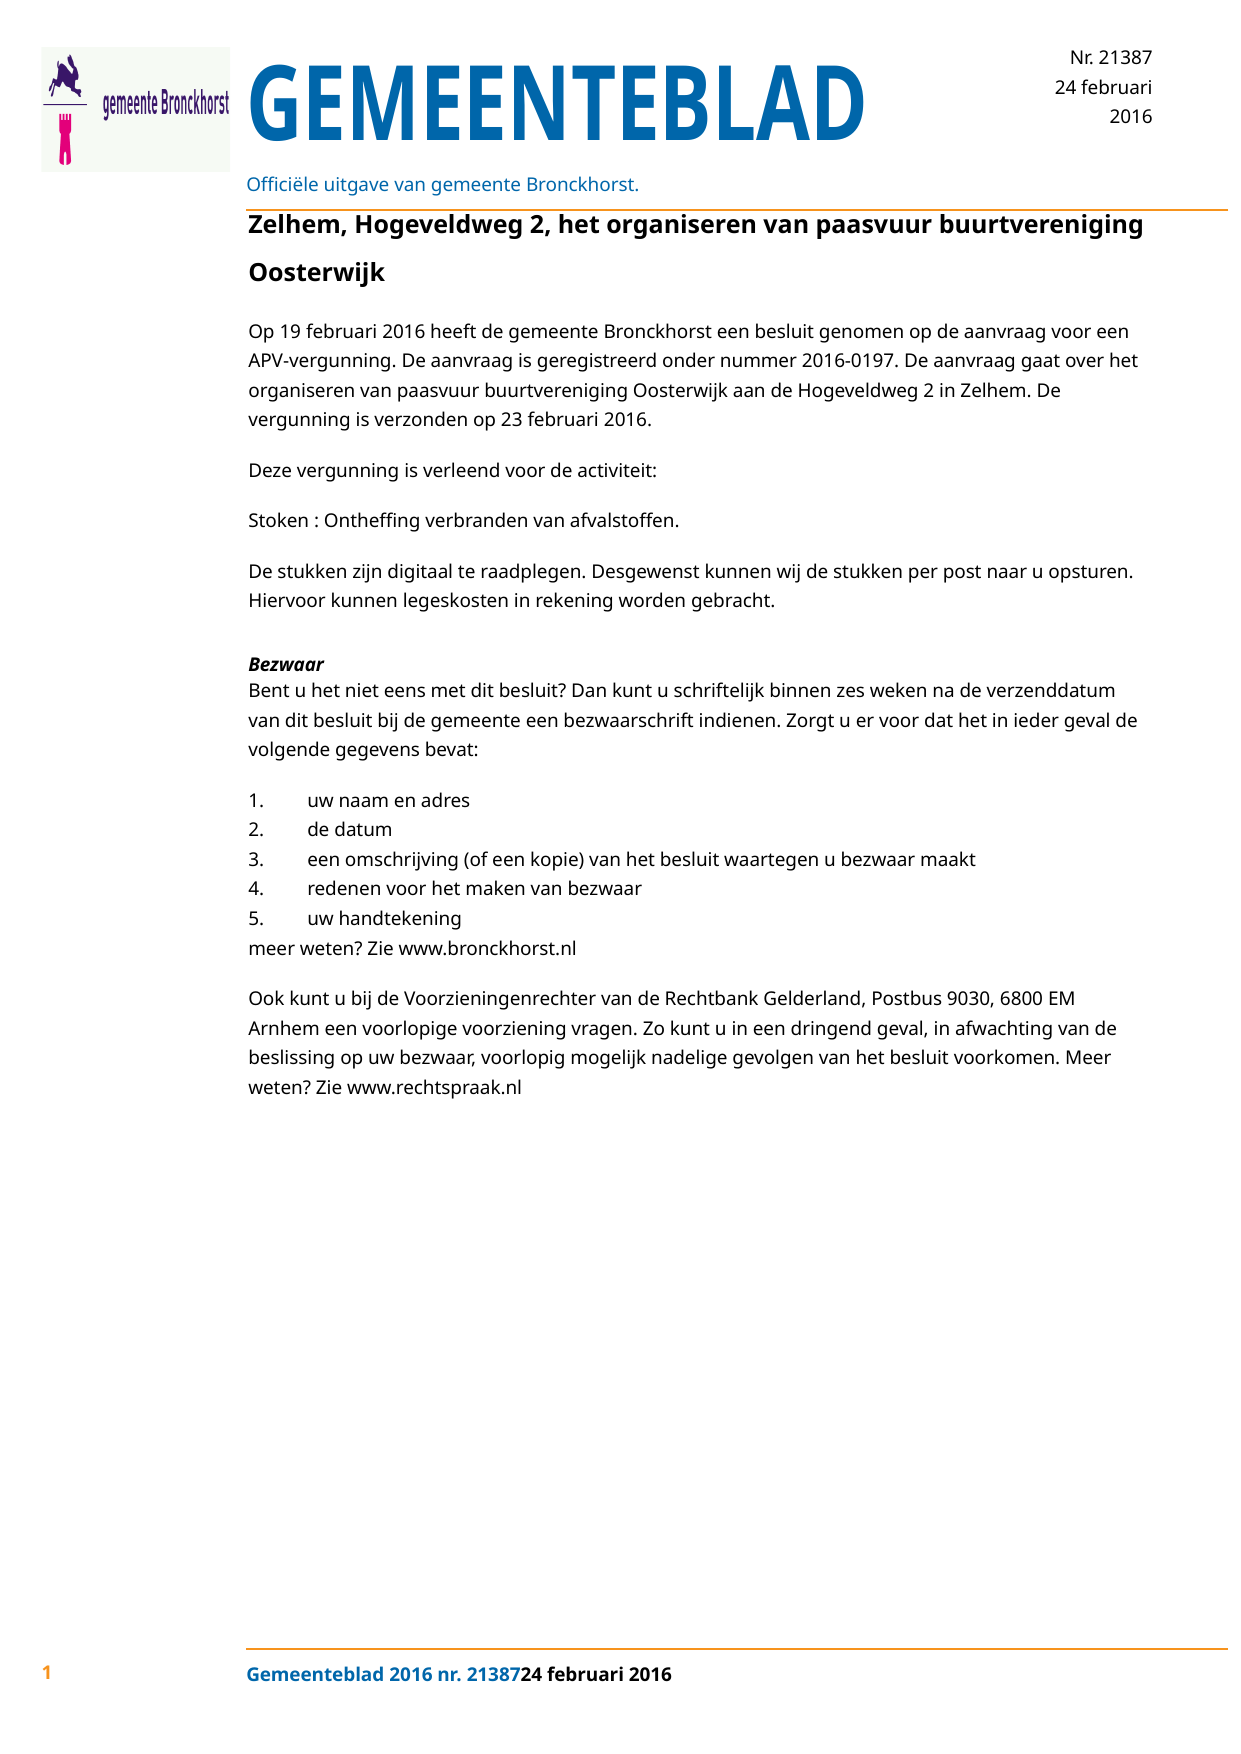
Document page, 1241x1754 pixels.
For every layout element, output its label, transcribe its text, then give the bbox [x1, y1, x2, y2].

text Deze vergunning is verleend voor de activiteit: [248, 457, 1152, 483]
list uw naam en adres [248, 787, 1152, 812]
list de datum [248, 816, 1152, 842]
list uw handtekening [248, 905, 1152, 931]
text Zelhem, Hogeveldweg 2, het organiseren van paasvuur buurtvereniging Oosterwijk [248, 211, 1152, 288]
list een omschrijving (of een kopie) van het besluit waartegen u bezwaar maakt [248, 846, 1152, 872]
text Bezwaar [248, 651, 1152, 677]
text Ook kunt u bij de Voorzieningenrechter van de Rechtbank Gelderland, Postbus 9030, 6800 EM Arnhem een voorlopige voorziening vragen. Zo kunt u in een dringend geval, in afwachting van de beslissing op uw bezwaar, voorlopig mogelijk nadelige gevolgen van het besluit voorkomen. Meer weten? Zie www.rechtspraak.nl [248, 985, 1152, 1099]
text meer weten? Zie www.bronckhorst.nl [248, 935, 1152, 960]
text Stoken : Ontheffing verbranden van afvalstoffen. [248, 507, 1152, 533]
text De stukken zijn digitaal te raadplegen. Desgewenst kunnen wij de stukken per post naar u opsturen. Hiervoor kunnen legeskosten in rekening worden gebracht. [248, 558, 1152, 613]
text Bent u het niet eens met dit besluit? Dan kunt u schriftelijk binnen zes weken na de verzenddatum van dit besluit bij de gemeente een bezwaarschrift indienen. Zorgt u er voor dat het in ieder geval de volgende gegevens bevat: [248, 677, 1152, 762]
text Op 19 februari 2016 heeft de gemeente Bronckhorst een besluit genomen op de aanvraag voor een APV-vergunning. De aanvraag is geregistreerd onder nummer 2016-0197. De aanvraag gaat over het organiseren van paasvuur buurtvereniging Oosterwijk aan de Hogeveldweg 2 in Zelhem. De vergunning is verzonden op 23 februari 2016. [248, 318, 1152, 432]
list redenen voor het maken van bezwaar [248, 876, 1152, 901]
picture [41, 47, 231, 172]
